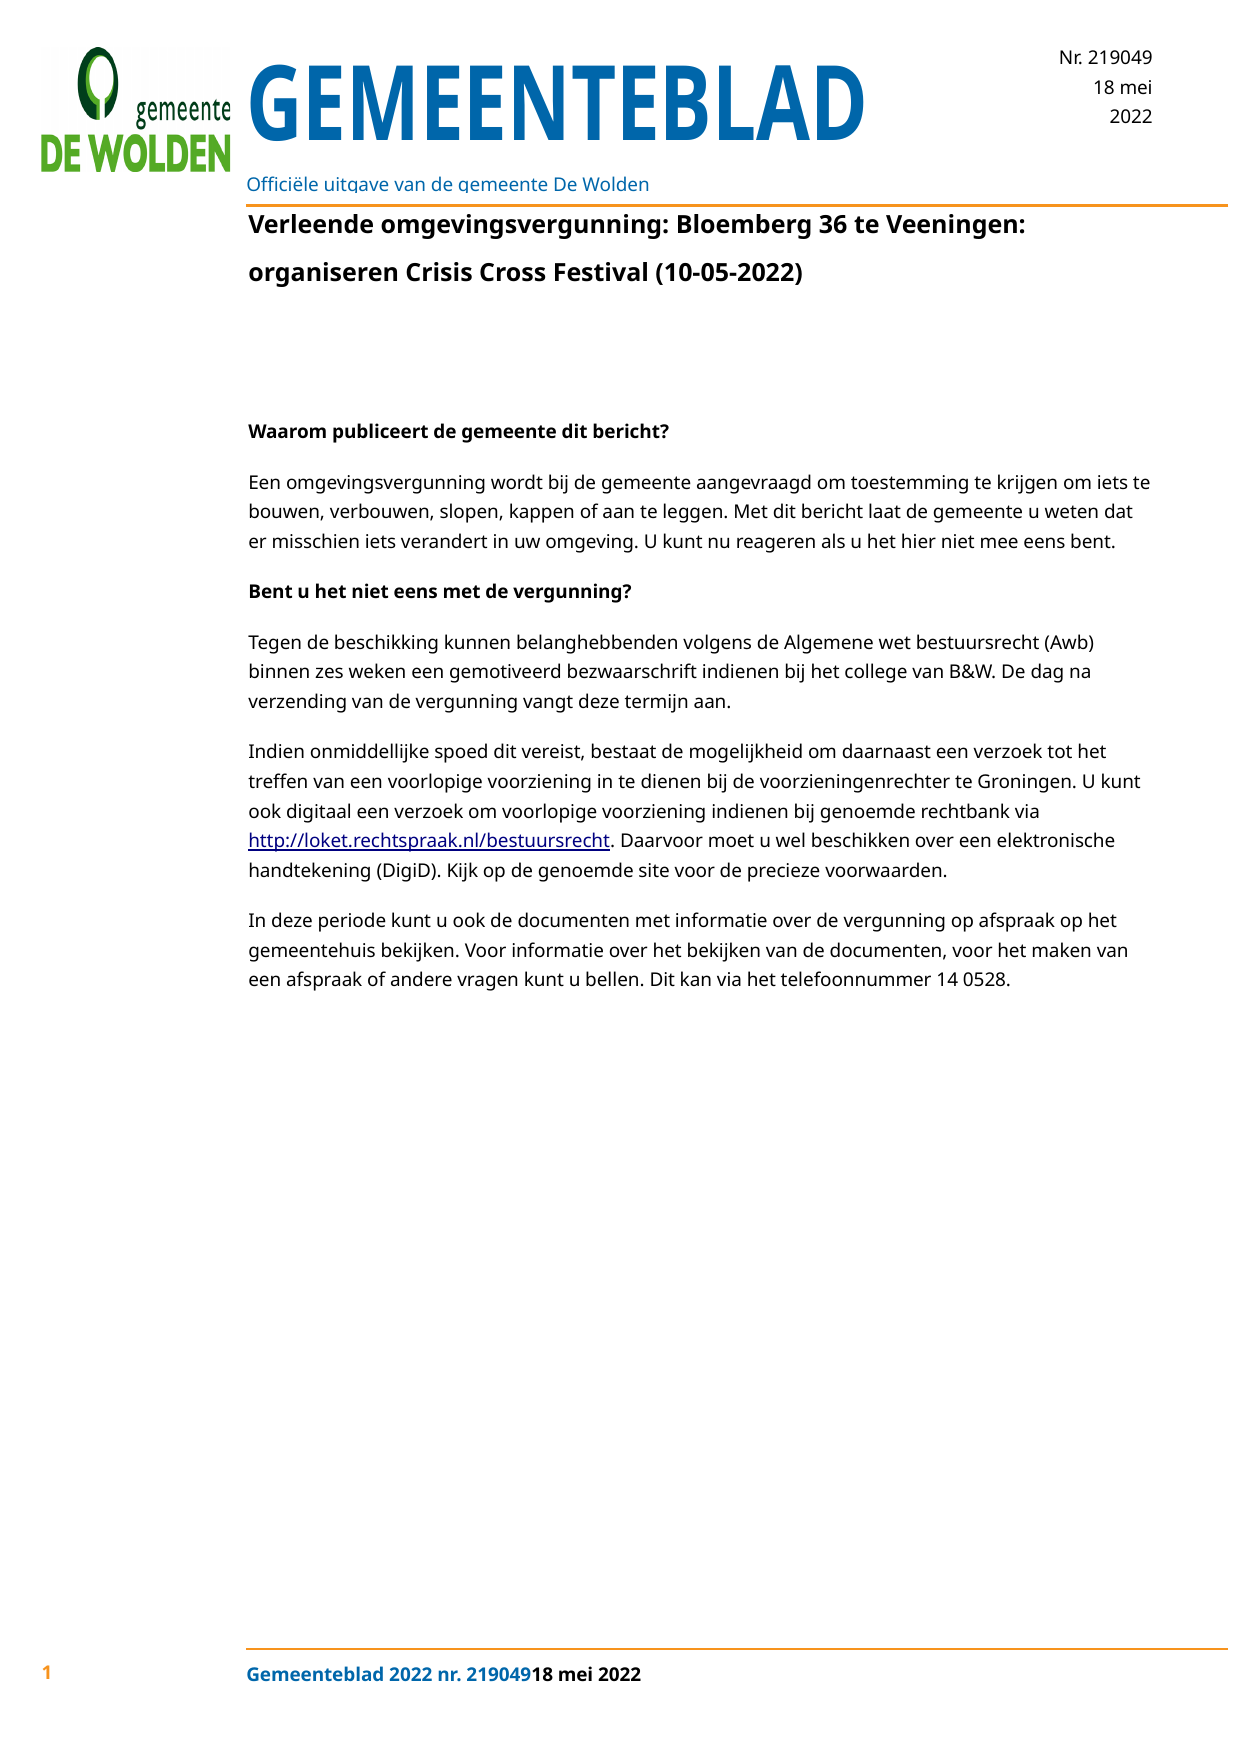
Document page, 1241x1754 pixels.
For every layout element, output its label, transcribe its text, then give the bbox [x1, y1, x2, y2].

text Verleende omgevingsvergunning: Bloemberg 36 te Veeningen: organiseren Crisis Cross Festival (10-05-2022) [248, 207, 1152, 288]
text Een omgevingsvergunning wordt bij de gemeente aangevraagd om toestemming te krijgen om iets te bouwen, verbouwen, slopen, kappen of aan te leggen. Met dit bericht laat de gemeente u weten dat er misschien iets verandert in uw omgeving. U kunt nu reageren als u het hier niet mee eens bent. [248, 469, 1152, 554]
text Tegen de beschikking kunnen belanghebbenden volgens de Algemene wet bestuursrecht (Awb) binnen zes weken een gemotiveerd bezwaarschrift indienen bij het college van B&W. De dag na verzending van de vergunning vangt deze termijn aan. [248, 629, 1152, 714]
text In deze periode kunt u ook de documenten met informatie over de vergunning op afspraak op het gemeentehuis bekijken. Voor informatie over het bekijken van de documenten, voor het maken van een afspraak of andere vragen kunt u bellen. Dit kan via het telefoonnummer 14 0528. [248, 907, 1152, 992]
text Waarom publiceert de gemeente dit bericht? [248, 419, 1152, 444]
text Indien onmiddellijke spoed dit vereist, bestaat de mogelijkheid om daarnaast een verzoek tot het treffen van een voorlopige voorziening in te dienen bij de voorzieningenrechter te Groningen. U kunt ook digitaal een verzoek om voorlopige voorziening indienen bij genoemde rechtbank via http://loket.rechtspraak.nl/bestuursrecht. Daarvoor moet u wel beschikken over een elektronische handtekening (DigiD). Kijk op de genoemde site voor de precieze voorwaarden. [248, 739, 1152, 883]
text Bent u het niet eens met de vergunning? [248, 579, 1152, 604]
picture [41, 47, 231, 172]
